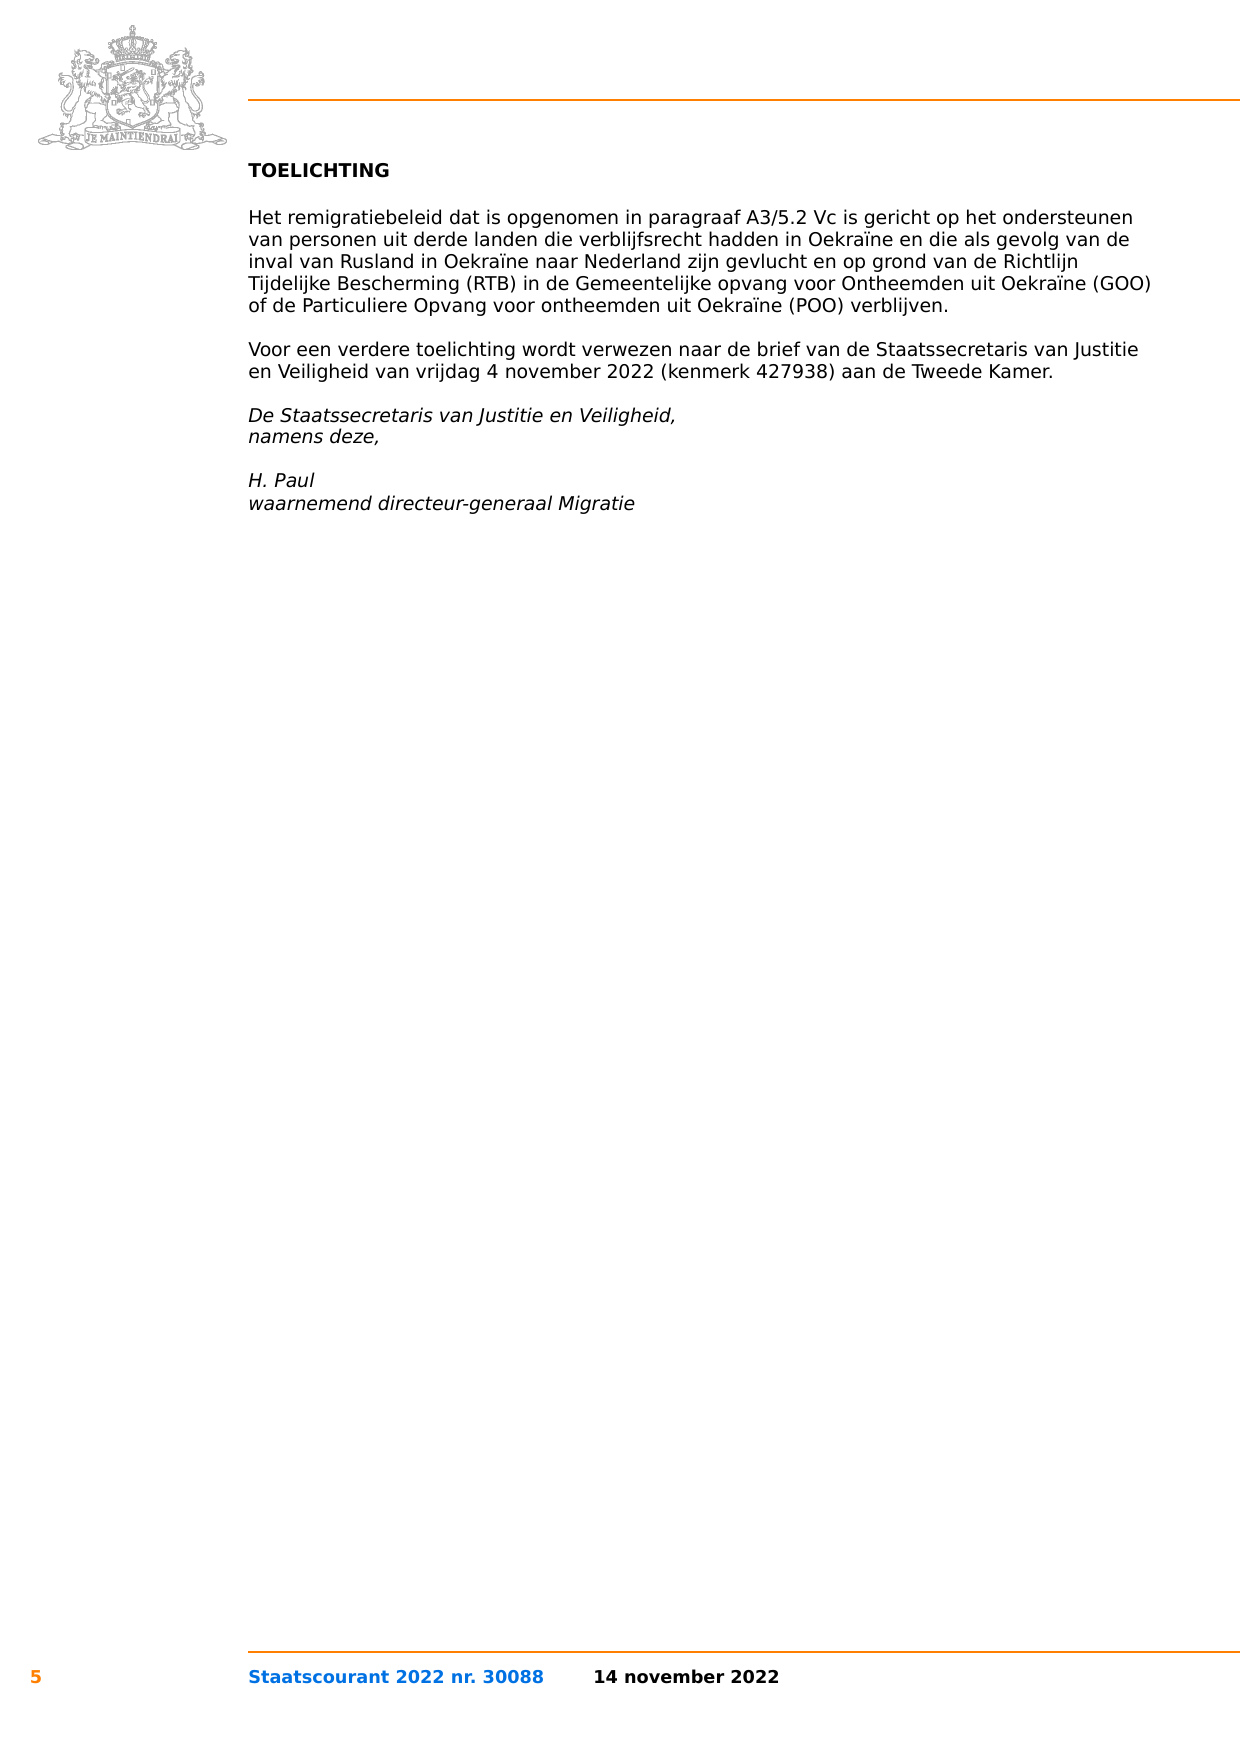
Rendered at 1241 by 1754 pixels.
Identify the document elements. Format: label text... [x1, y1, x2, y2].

subtitle TOELICHTING [248, 160, 1163, 182]
text Het remigratiebeleid dat is opgenomen in paragraaf A3/5.2 Vc is gericht op het ondersteunen van personen uit derde landen die verblijfsrecht hadden in Oekraïne en die als gevolg van de inval van Rusland in Oekraïne naar Nederland zijn gevlucht en op grond van de Richtlijn Tijdelijke Bescherming (RTB) in de Gemeentelijke opvang voor Ontheemden uit Oekraïne (GOO) of de Particuliere Opvang voor ontheemden uit Oekraïne (POO) verblijven. [248, 207, 1163, 317]
picture [38, 25, 227, 150]
text De Staatssecretaris van Justitie en Veiligheid, namens deze, H. Paul waarnemend directeur-generaal Migratie [248, 404, 1163, 514]
text Voor een verdere toelichting wordt verwezen naar de brief van de Staatssecretaris van Justitie en Veiligheid van vrijdag 4 november 2022 (kenmerk 427938) aan de Tweede Kamer. [248, 339, 1163, 383]
